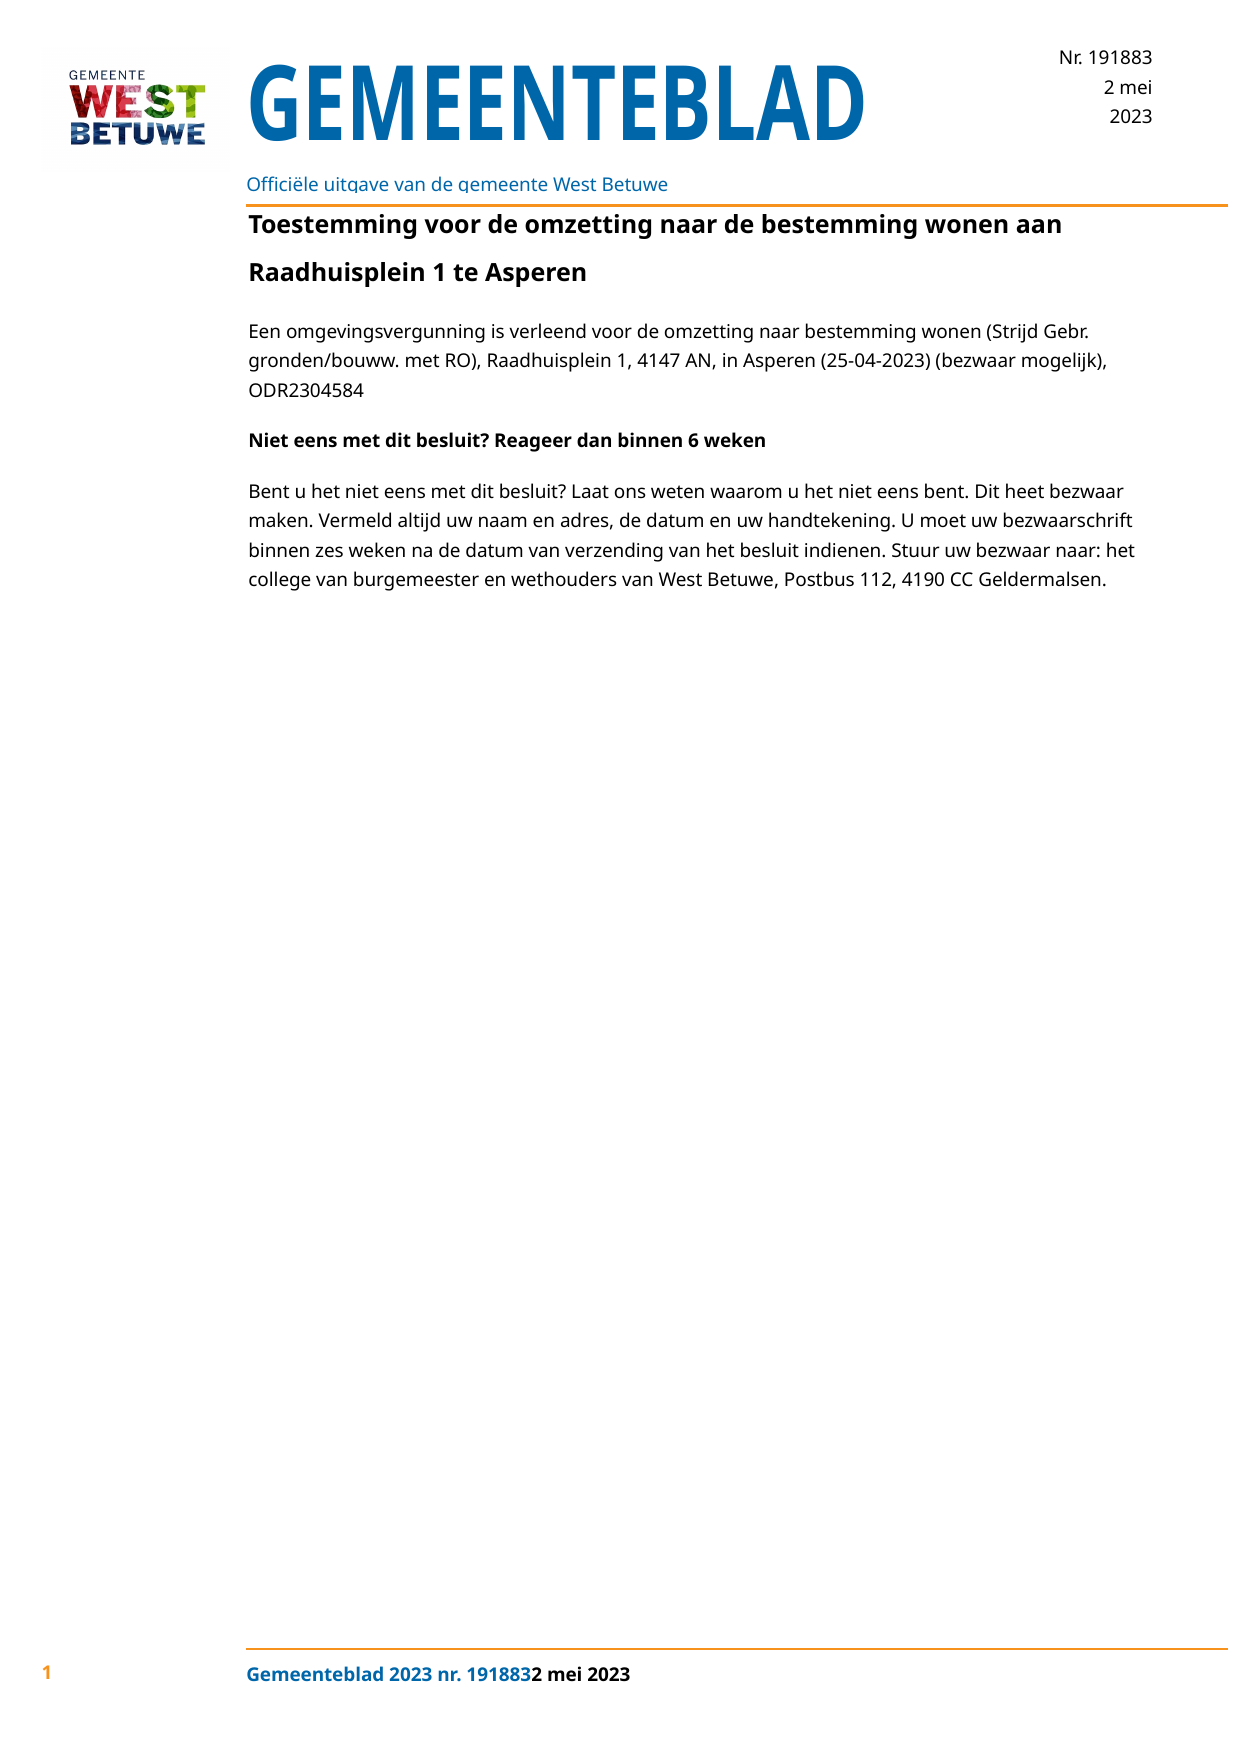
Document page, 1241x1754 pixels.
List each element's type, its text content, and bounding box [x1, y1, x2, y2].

text Niet eens met dit besluit? Reageer dan binnen 6 weken [248, 427, 1152, 453]
text Een omgevingsvergunning is verleend voor de omzetting naar bestemming wonen (Strijd Gebr. gronden/bouww. met RO), Raadhuisplein 1, 4147 AN, in Asperen (25-04-2023) (bezwaar mogelijk), ODR2304584 [248, 318, 1152, 403]
picture [41, 47, 231, 172]
text Bent u het niet eens met dit besluit? Laat ons weten waarom u het niet eens bent. Dit heet bezwaar maken. Vermeld altijd uw naam en adres, de datum en uw handtekening. U moet uw bezwaarschrift binnen zes weken na de datum van verzending van het besluit indienen. Stuur uw bezwaar naar: het college van burgemeester en wethouders van West Betuwe, Postbus 112, 4190 CC Geldermalsen. [248, 478, 1152, 592]
text Toestemming voor de omzetting naar de bestemming wonen aan Raadhuisplein 1 te Asperen [248, 207, 1152, 288]
